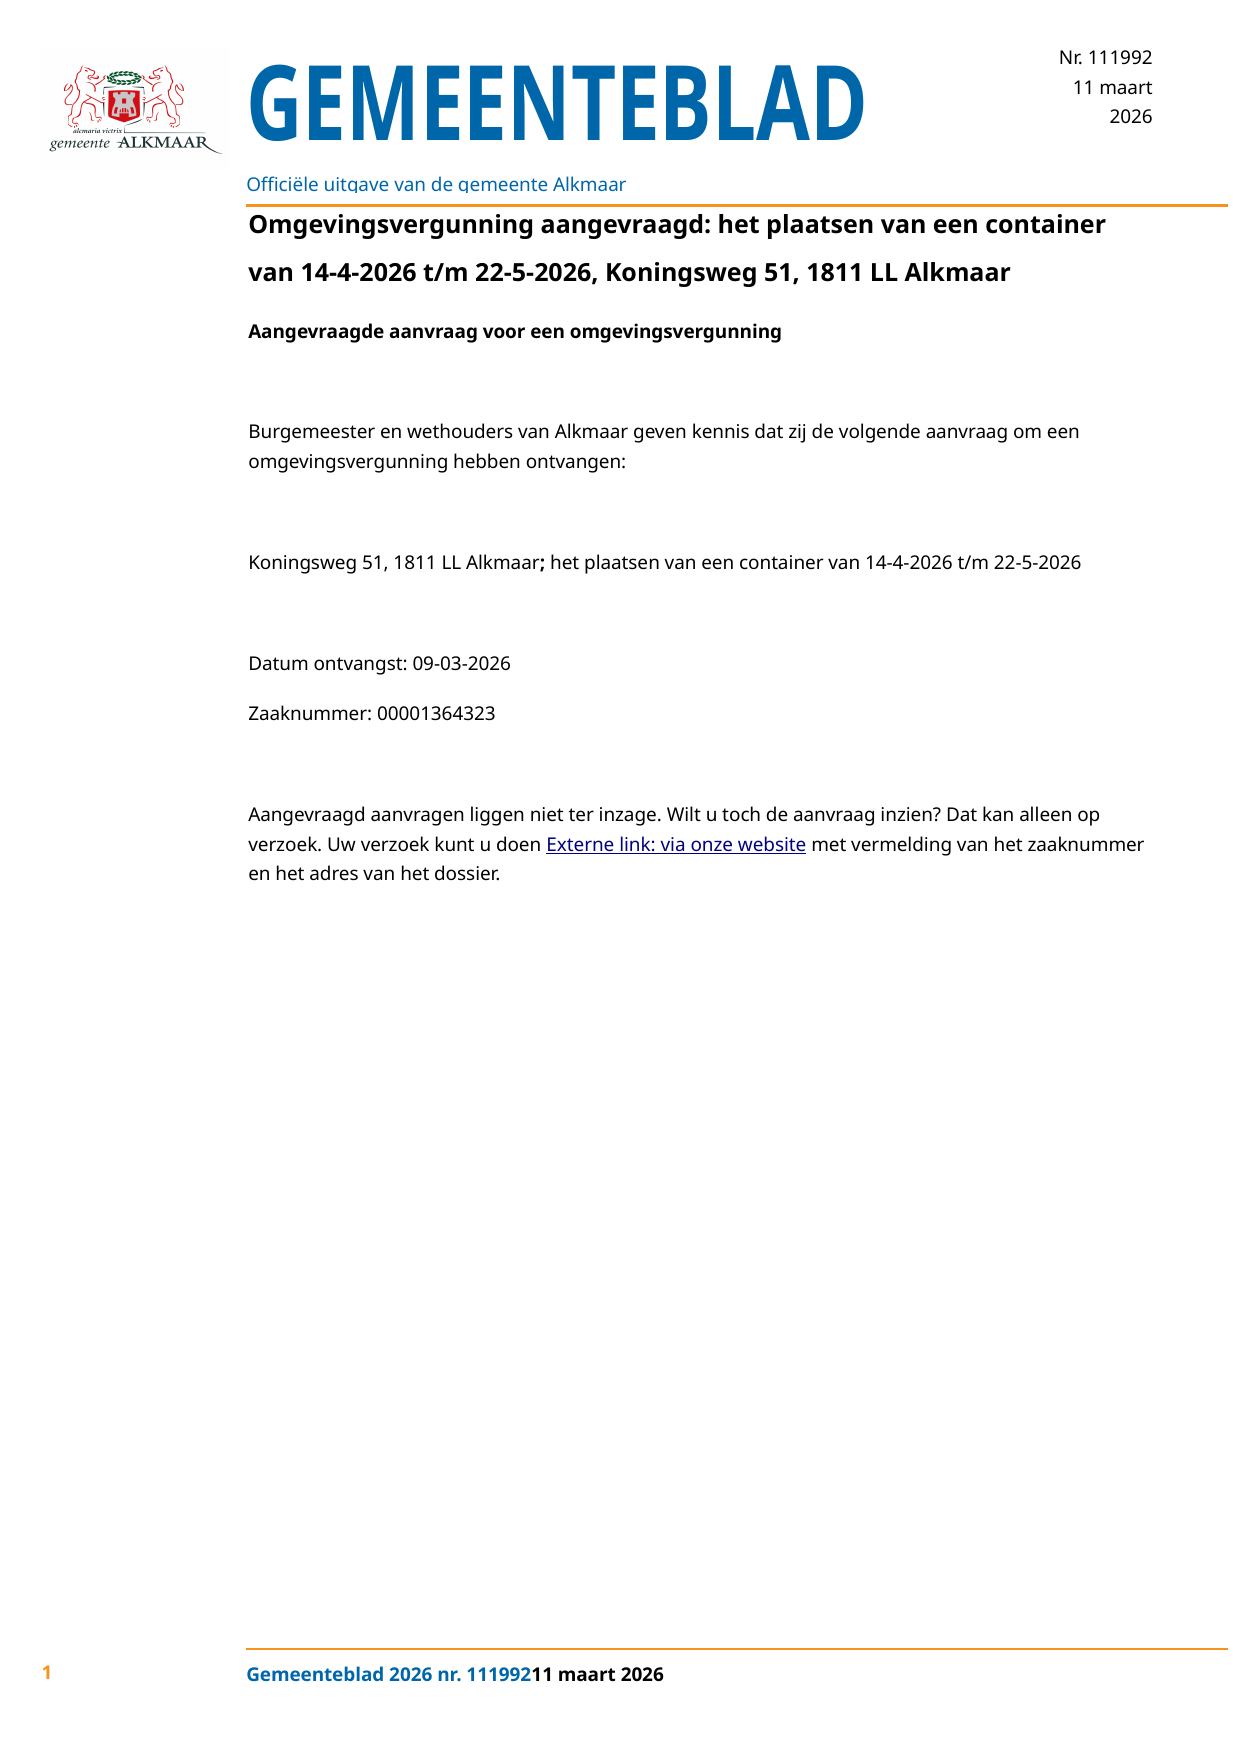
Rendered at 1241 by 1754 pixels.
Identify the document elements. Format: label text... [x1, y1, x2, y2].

text Burgemeester en wethouders van Alkmaar geven kennis dat zij de volgende aanvraag om een omgevingsvergunning hebben ontvangen: [248, 419, 1152, 474]
text Omgevingsvergunning aangevraagd: het plaatsen van een container van 14-4-2026 t/m 22-5-2026, Koningsweg 51, 1811 LL Alkmaar [248, 207, 1152, 288]
text Aangevraagd aanvragen liggen niet ter inzage. Wilt u toch de aanvraag inzien? Dat kan alleen op verzoek. Uw verzoek kunt u doen Externe link: via onze website met vermelding van het zaaknummer en het adres van het dossier. [248, 801, 1152, 886]
text Zaaknummer: 00001364323 [248, 700, 1152, 726]
text Koningsweg 51, 1811 LL Alkmaar; het plaatsen van een container van 14-4-2026 t/m 22-5-2026 [248, 549, 1152, 575]
text Datum ontvangst: 09-03-2026 [248, 650, 1152, 676]
picture [41, 47, 231, 172]
text Aangevraagde aanvraag voor een omgevingsvergunning [248, 318, 1152, 344]
